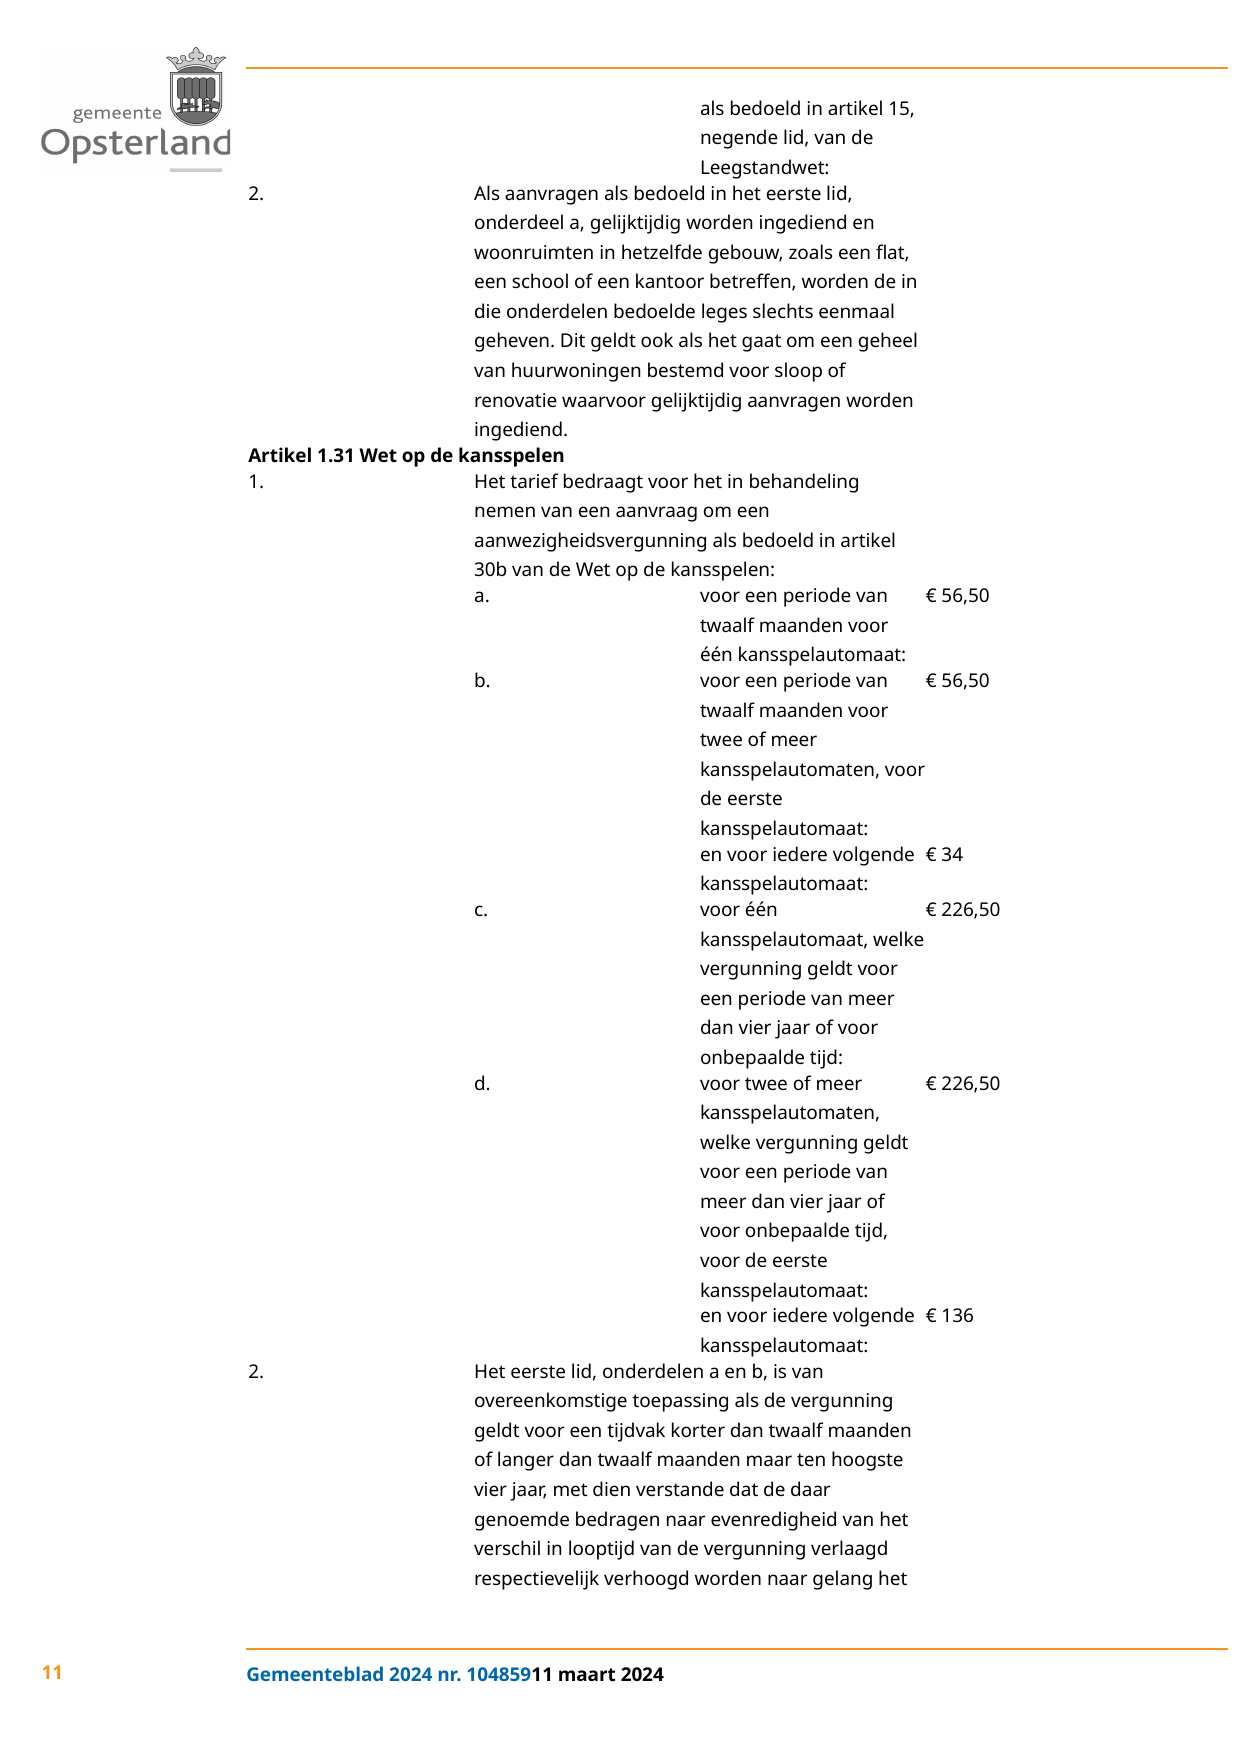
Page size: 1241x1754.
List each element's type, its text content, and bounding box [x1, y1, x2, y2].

table_cell Het eerste lid, onderdelen a en b, is van overeenkomstige toepassing als de vergunning geldt voor een tijdvak korter dan twaalf maanden of langer dan twaalf maanden maar ten hoogste vier jaar, met dien verstande dat de daar genoemde bedragen naar evenredigheid van het verschil in looptijd van de vergunning verlaagd respectievelijk verhoogd worden naar gelang het [474, 1358, 926, 1591]
table_cell € 34 [926, 841, 1152, 896]
table_cell voor een periode van twaalf maanden voor twee of meer kansspelautomaten, voor de eerste kansspelautomaat: [700, 667, 926, 841]
table_cell Artikel 1.31 Wet op de kansspelen [248, 442, 926, 468]
table_cell c. [474, 896, 700, 1070]
table_cell 2. [248, 180, 474, 442]
table_cell als bedoeld in artikel 15, negende lid, van de Leegstandwet: [700, 95, 926, 180]
table_cell € 226,50 [926, 1070, 1152, 1303]
table_cell Het tarief bedraagt voor het in behandeling nemen van een aanvraag om een aanwezigheidsvergunning als bedoeld in artikel 30b van de Wet op de kansspelen: [474, 468, 926, 582]
table_cell 1. [248, 468, 474, 582]
table_cell [926, 468, 1152, 582]
table_cell € 56,50 [926, 667, 1152, 841]
table_cell [926, 95, 1152, 180]
table_cell [248, 1070, 474, 1303]
table_cell [926, 442, 1152, 468]
table_cell voor twee of meer kansspelautomaten, welke vergunning geldt voor een periode van meer dan vier jaar of voor onbepaalde tijd, voor de eerste kansspelautomaat: [700, 1070, 926, 1303]
table_cell d. [474, 1070, 700, 1303]
table_cell [474, 841, 700, 896]
table_cell [926, 1358, 1152, 1591]
table_cell en voor iedere volgende kansspelautomaat: [700, 841, 926, 896]
table_cell [474, 1303, 700, 1358]
table_cell [248, 95, 474, 180]
table_cell [474, 95, 700, 180]
table_cell € 226,50 [926, 896, 1152, 1070]
table_cell € 136 [926, 1303, 1152, 1358]
table_cell [248, 841, 474, 896]
table_cell a. [474, 582, 700, 667]
table_cell [248, 1303, 474, 1358]
table_cell en voor iedere volgende kansspelautomaat: [700, 1303, 926, 1358]
table_cell [248, 667, 474, 841]
table_cell Als aanvragen als bedoeld in het eerste lid, onderdeel a, gelijktijdig worden ingediend en woonruimten in hetzelfde gebouw, zoals een flat, een school of een kantoor betreffen, worden de in die onderdelen bedoelde leges slechts eenmaal geheven. Dit geldt ook als het gaat om een geheel van huurwoningen bestemd voor sloop of renovatie waarvoor gelijktijdig aanvragen worden ingediend. [474, 180, 926, 442]
table_cell [926, 180, 1152, 442]
table_cell [248, 582, 474, 667]
picture [41, 47, 231, 172]
table_cell b. [474, 667, 700, 841]
table_cell voor een periode van twaalf maanden voor één kansspelautomaat: [700, 582, 926, 667]
table_cell [248, 896, 474, 1070]
table_cell voor één kansspelautomaat, welke vergunning geldt voor een periode van meer dan vier jaar of voor onbepaalde tijd: [700, 896, 926, 1070]
table_cell 2. [248, 1358, 474, 1591]
table_cell € 56,50 [926, 582, 1152, 667]
